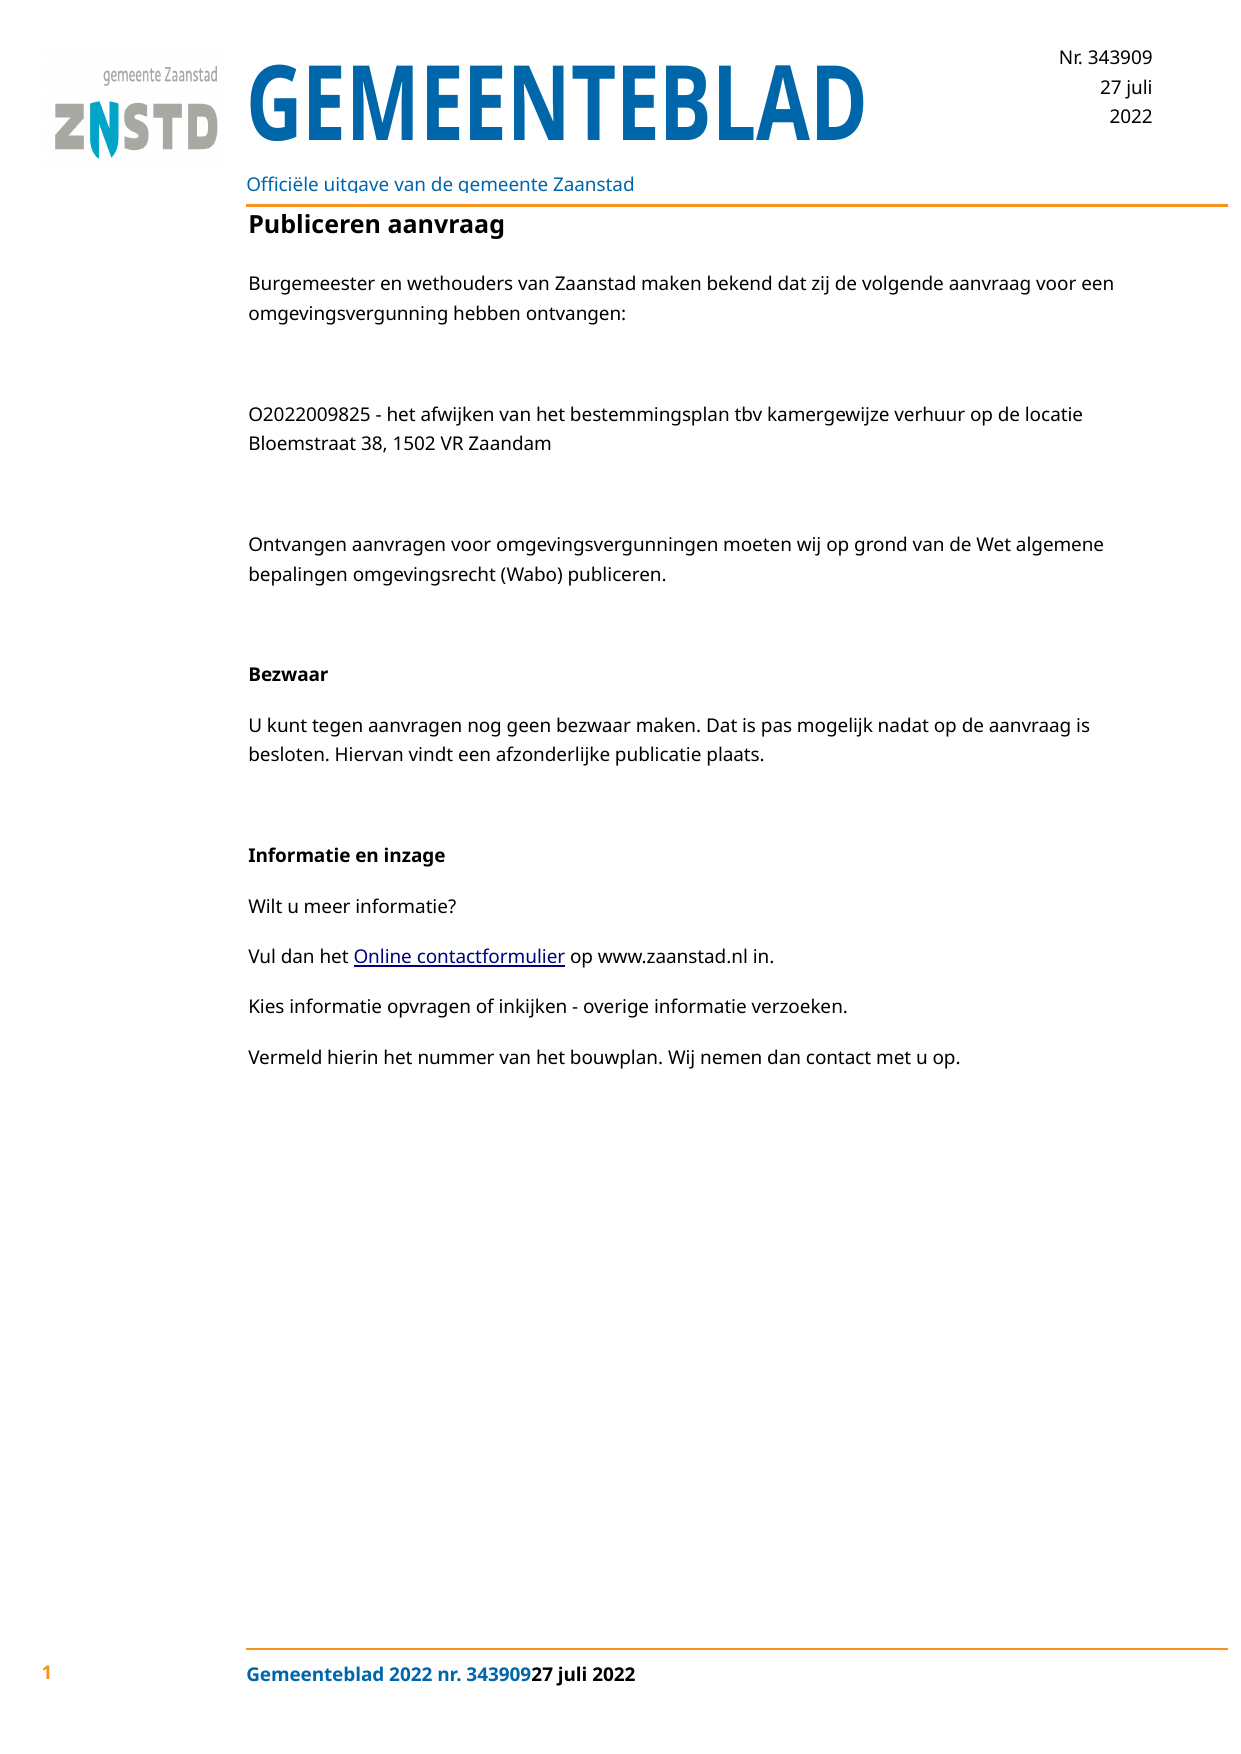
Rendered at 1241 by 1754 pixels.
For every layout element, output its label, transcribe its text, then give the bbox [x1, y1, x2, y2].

text Vul dan het Online contactformulier op www.zaanstad.nl in. [248, 943, 1152, 969]
text Kies informatie opvragen of inkijken - overige informatie verzoeken. [248, 994, 1152, 1019]
text Ontvangen aanvragen voor omgevingsvergunningen moeten wij op grond van de Wet algemene bepalingen omgevingsrecht (Wabo) publiceren. [248, 531, 1152, 586]
text Publiceren aanvraag [248, 207, 1152, 241]
text Informatie en inzage [248, 842, 1152, 868]
text Wilt u meer informatie? [248, 893, 1152, 918]
picture [41, 47, 231, 172]
text Bezwaar [248, 662, 1152, 687]
text O2022009825 - het afwijken van het bestemmingsplan tbv kamergewijze verhuur op de locatie Bloemstraat 38, 1502 VR Zaandam [248, 401, 1152, 456]
text U kunt tegen aanvragen nog geen bezwaar maken. Dat is pas mogelijk nadat op de aanvraag is besloten. Hiervan vindt een afzonderlijke publicatie plaats. [248, 712, 1152, 767]
text Vermeld hierin het nummer van het bouwplan. Wij nemen dan contact met u op. [248, 1044, 1152, 1070]
text Burgemeester en wethouders van Zaanstad maken bekend dat zij de volgende aanvraag voor een omgevingsvergunning hebben ontvangen: [248, 270, 1152, 326]
